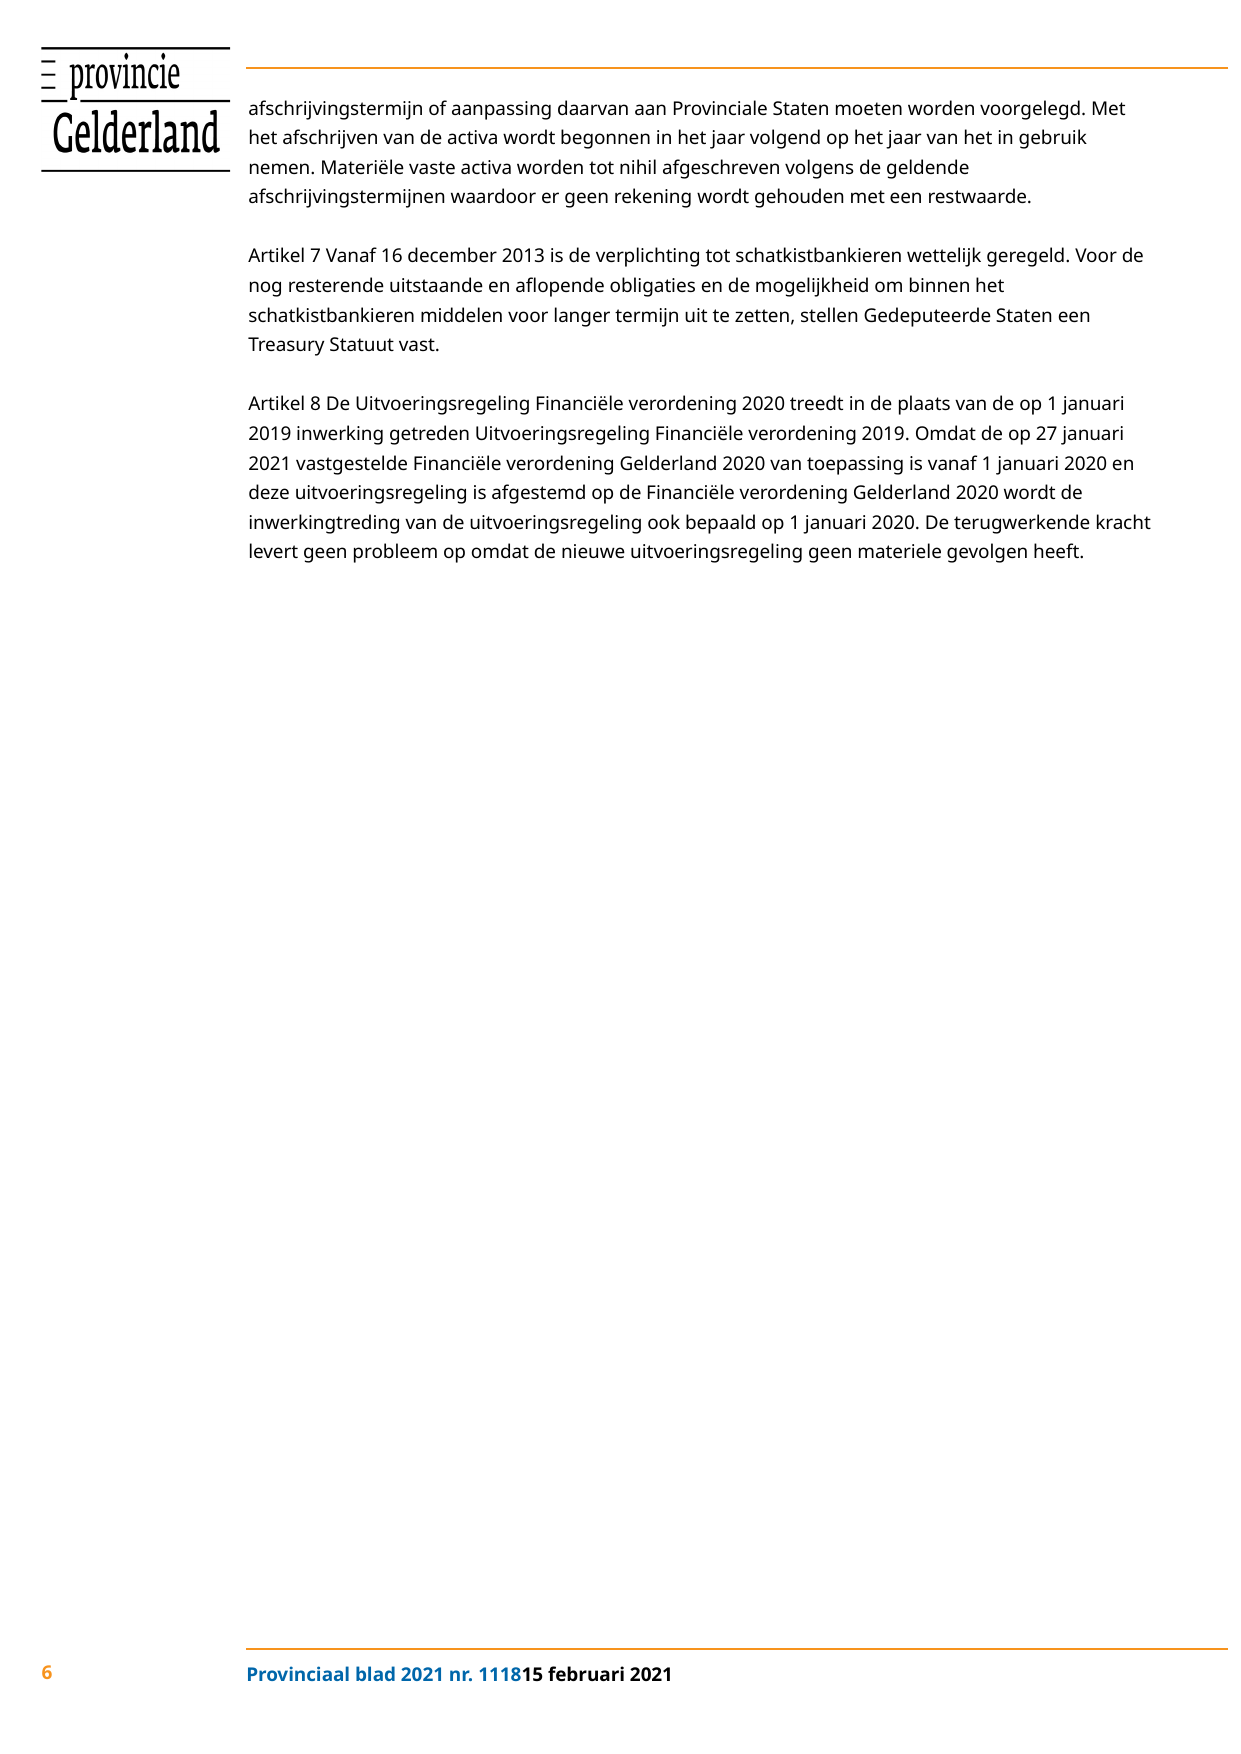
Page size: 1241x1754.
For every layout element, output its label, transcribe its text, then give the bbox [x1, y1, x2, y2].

text afschrijvingstermijn of aanpassing daarvan aan Provinciale Staten moeten worden voorgelegd. Met het afschrijven van de activa wordt begonnen in het jaar volgend op het jaar van het in gebruik nemen. Materiële vaste activa worden tot nihil afgeschreven volgens de geldende afschrijvingstermijnen waardoor er geen rekening wordt gehouden met een restwaarde. [248, 95, 1152, 209]
text Artikel 8 De Uitvoeringsregeling Financiële verordening 2020 treedt in de plaats van de op 1 januari 2019 inwerking getreden Uitvoeringsregeling Financiële verordening 2019. Omdat de op 27 januari 2021 vastgestelde Financiële verordening Gelderland 2020 van toepassing is vanaf 1 januari 2020 en deze uitvoeringsregeling is afgestemd op de Financiële verordening Gelderland 2020 wordt de inwerkingtreding van de uitvoeringsregeling ook bepaald op 1 januari 2020. De terugwerkende kracht levert geen probleem op omdat de nieuwe uitvoeringsregeling geen materiele gevolgen heeft. [248, 391, 1152, 564]
text Artikel 7 Vanaf 16 december 2013 is de verplichting tot schatkistbankieren wettelijk geregeld. Voor de nog resterende uitstaande en aflopende obligaties en de mogelijkheid om binnen het schatkistbankieren middelen voor langer termijn uit te zetten, stellen Gedeputeerde Staten een Treasury Statuut vast. [248, 243, 1152, 357]
picture [41, 47, 231, 172]
